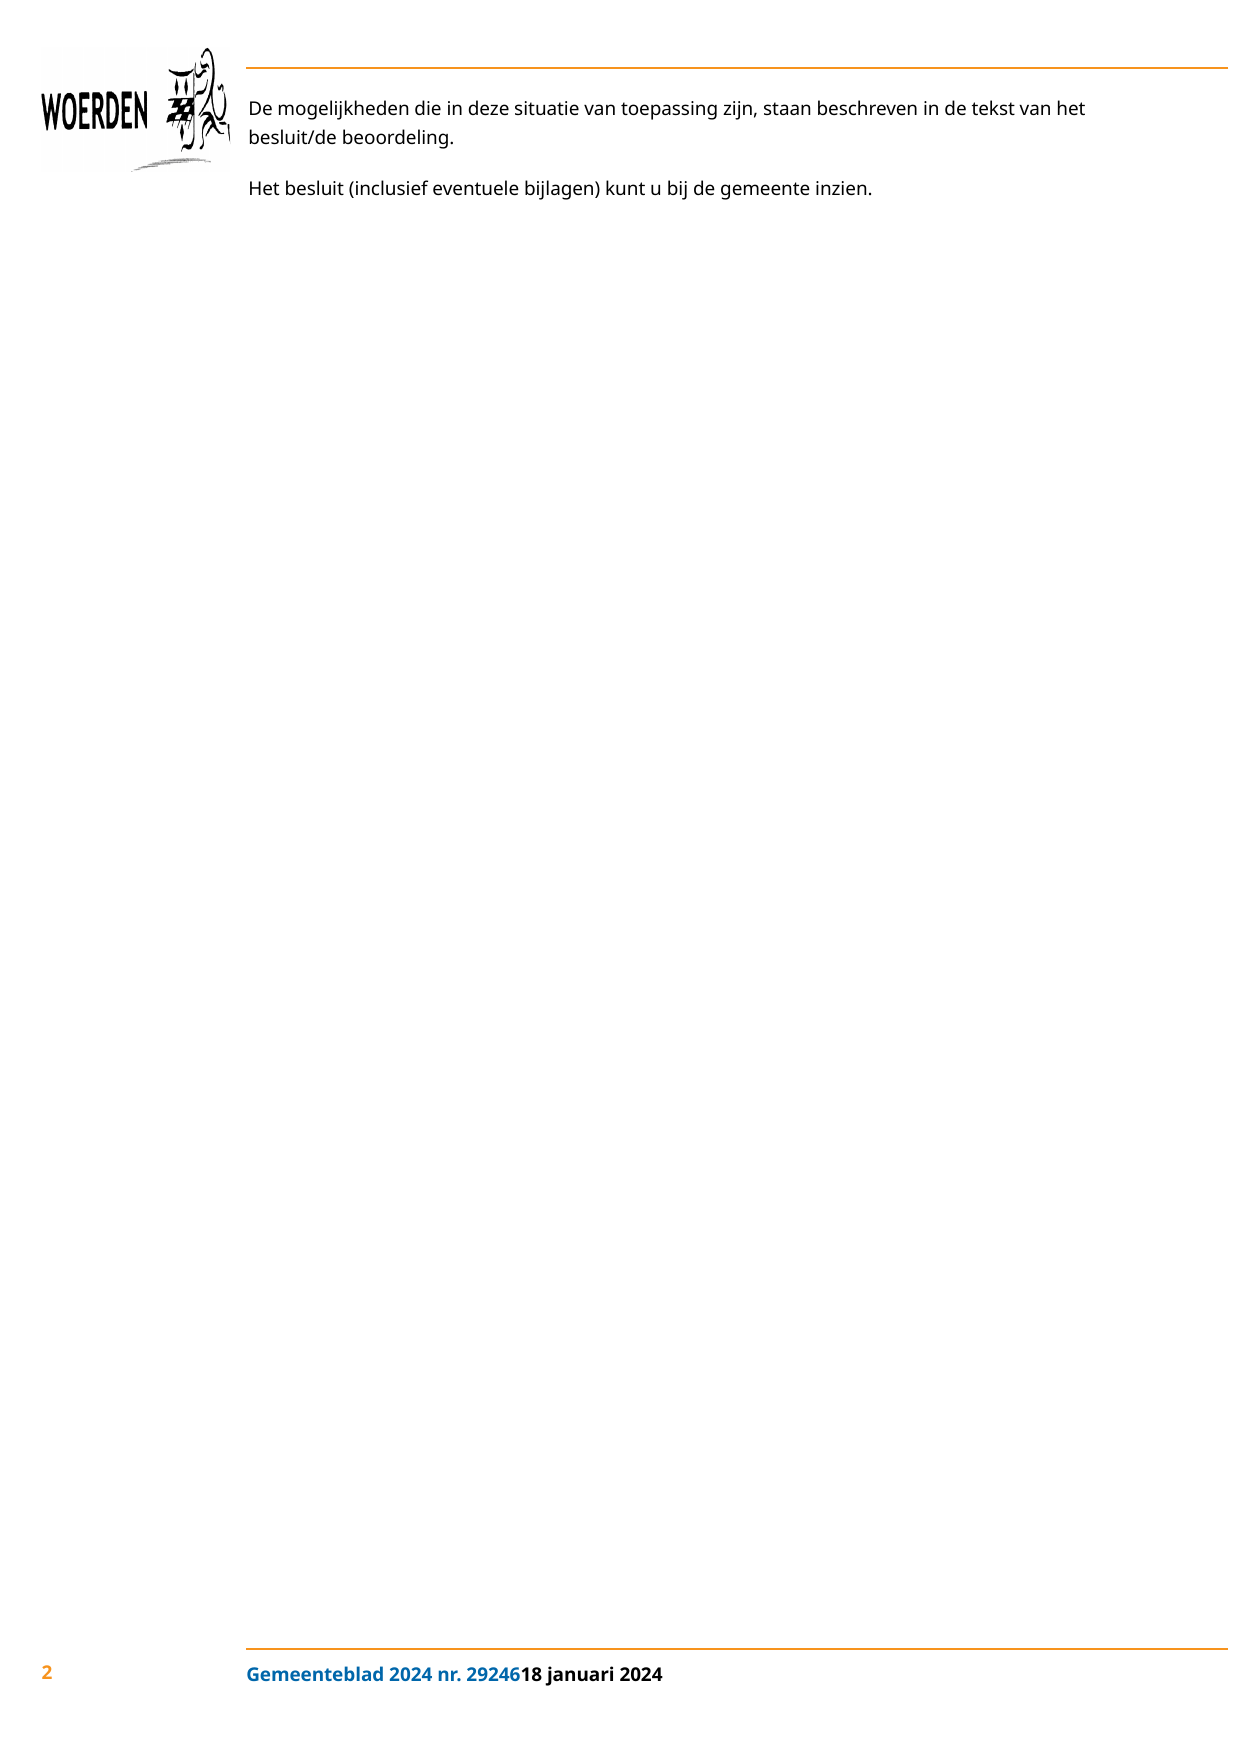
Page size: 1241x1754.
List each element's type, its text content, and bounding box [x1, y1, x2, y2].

text Het besluit (inclusief eventuele bijlagen) kunt u bij de gemeente inzien. [248, 175, 1152, 201]
text De mogelijkheden die in deze situatie van toepassing zijn, staan beschreven in de tekst van het besluit/de beoordeling. [248, 95, 1152, 150]
picture [41, 47, 231, 172]
